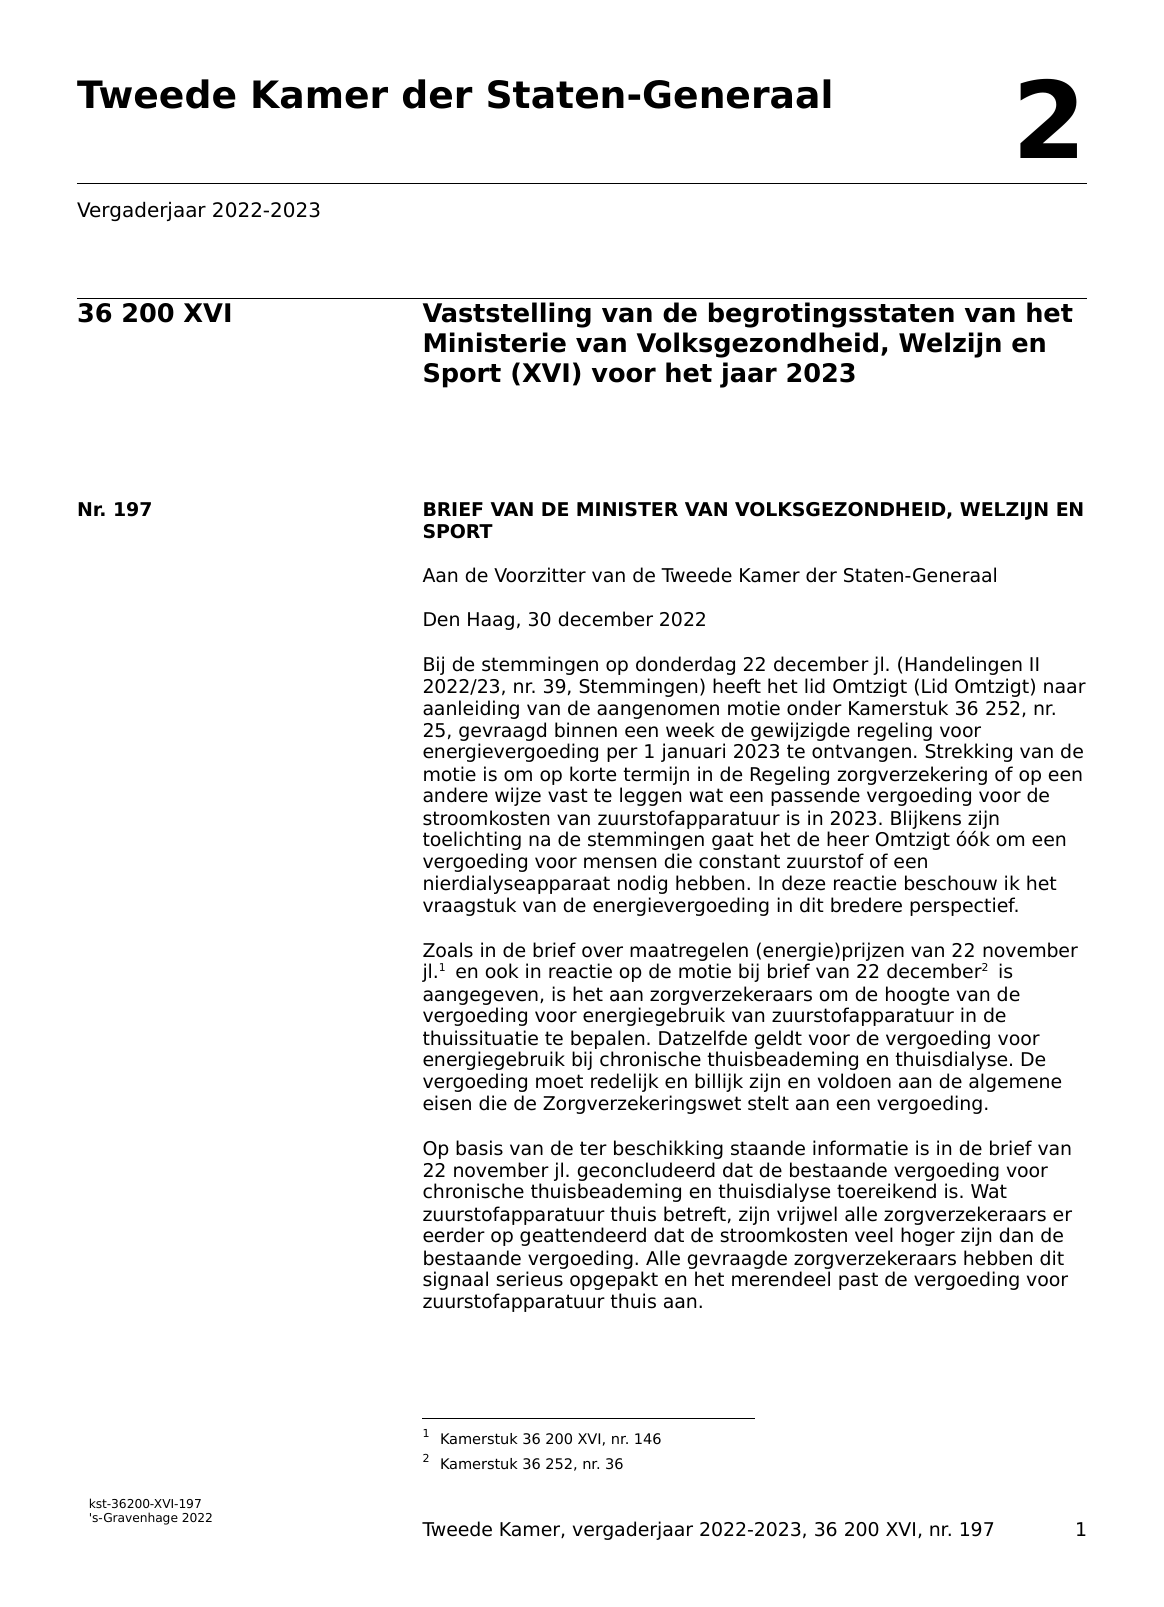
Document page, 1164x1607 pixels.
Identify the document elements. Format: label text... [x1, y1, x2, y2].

text 's-Gravenhage 2022 [88, 1511, 323, 1525]
text kst-36200-XVI-197 [88, 1497, 323, 1511]
text Op basis van de ter beschikking staande informatie is in de brief van 22 november jl. geconcludeerd dat de bestaande vergoeding voor chronische thuisbeademing en thuisdialyse toereikend is. Wat zuurstofapparatuur thuis betreft, zijn vrijwel alle zorgverzekeraars er eerder op geattendeerd dat de stroomkosten veel hoger zijn dan de bestaande vergoeding. Alle gevraagde zorgverzekeraars hebben dit signaal serieus opgepakt en het merendeel past de vergoeding voor zuurstofapparatuur thuis aan. [422, 1137, 1087, 1313]
text Kamerstuk 36 200 XVI, nr. 146 [422, 1427, 1087, 1449]
table_cell Vergaderjaar 2022-2023 [77, 184, 1087, 298]
text Den Haag, 30 december 2022 [422, 609, 1087, 631]
text Zoals in de brief over maatregelen (energie)prijzen van 22 november jl. en ook in reactie op de motie bij brief van 22 december is aangegeven, is het aan zorgverzekeraars om de hoogte van de vergoeding voor energiegebruik van zuurstofapparatuur in de thuissituatie te bepalen. Datzelfde geldt voor de vergoeding voor energiegebruik bij chronische thuisbeademing en thuisdialyse. De vergoeding moet redelijk en billijk zijn en voldoen aan de algemene eisen die de Zorgverzekeringswet stelt aan een vergoeding. [422, 939, 1087, 1115]
subtitle 36 200 XVI Vaststelling van de begrotingsstaten van het Ministerie van Volksgezondheid, Welzijn en Sport (XVI) voor het jaar 2023 [77, 299, 1087, 388]
subtitle Nr. 197 BRIEF VAN DE MINISTER VAN VOLKSGEZONDHEID, WELZIJN EN SPORT [77, 499, 1087, 543]
table_header 2 [886, 59, 1087, 183]
text Kamerstuk 36 252, nr. 36 [422, 1452, 1087, 1474]
text Bij de stemmingen op donderdag 22 december jl. (Handelingen II 2022/23, nr. 39, Stemmingen) heeft het lid Omtzigt (Lid Omtzigt) naar aanleiding van de aangenomen motie onder Kamerstuk 36 252, nr. 25, gevraagd binnen een week de gewijzigde regeling voor energievergoeding per 1 januari 2023 te ontvangen. Strekking van de motie is om op korte termijn in de Regeling zorgverzekering of op een andere wijze vast te leggen wat een passende vergoeding voor de stroomkosten van zuurstofapparatuur is in 2023. Blijkens zijn toelichting na de stemmingen gaat het de heer Omtzigt óók om een vergoeding voor mensen die constant zuurstof of een nierdialyseapparaat nodig hebben. In deze reactie beschouw ik het vraagstuk van de energievergoeding in dit bredere perspectief. [422, 653, 1087, 917]
table_header Tweede Kamer der Staten-Generaal [77, 59, 886, 183]
text Aan de Voorzitter van de Tweede Kamer der Staten-Generaal [422, 565, 1087, 587]
